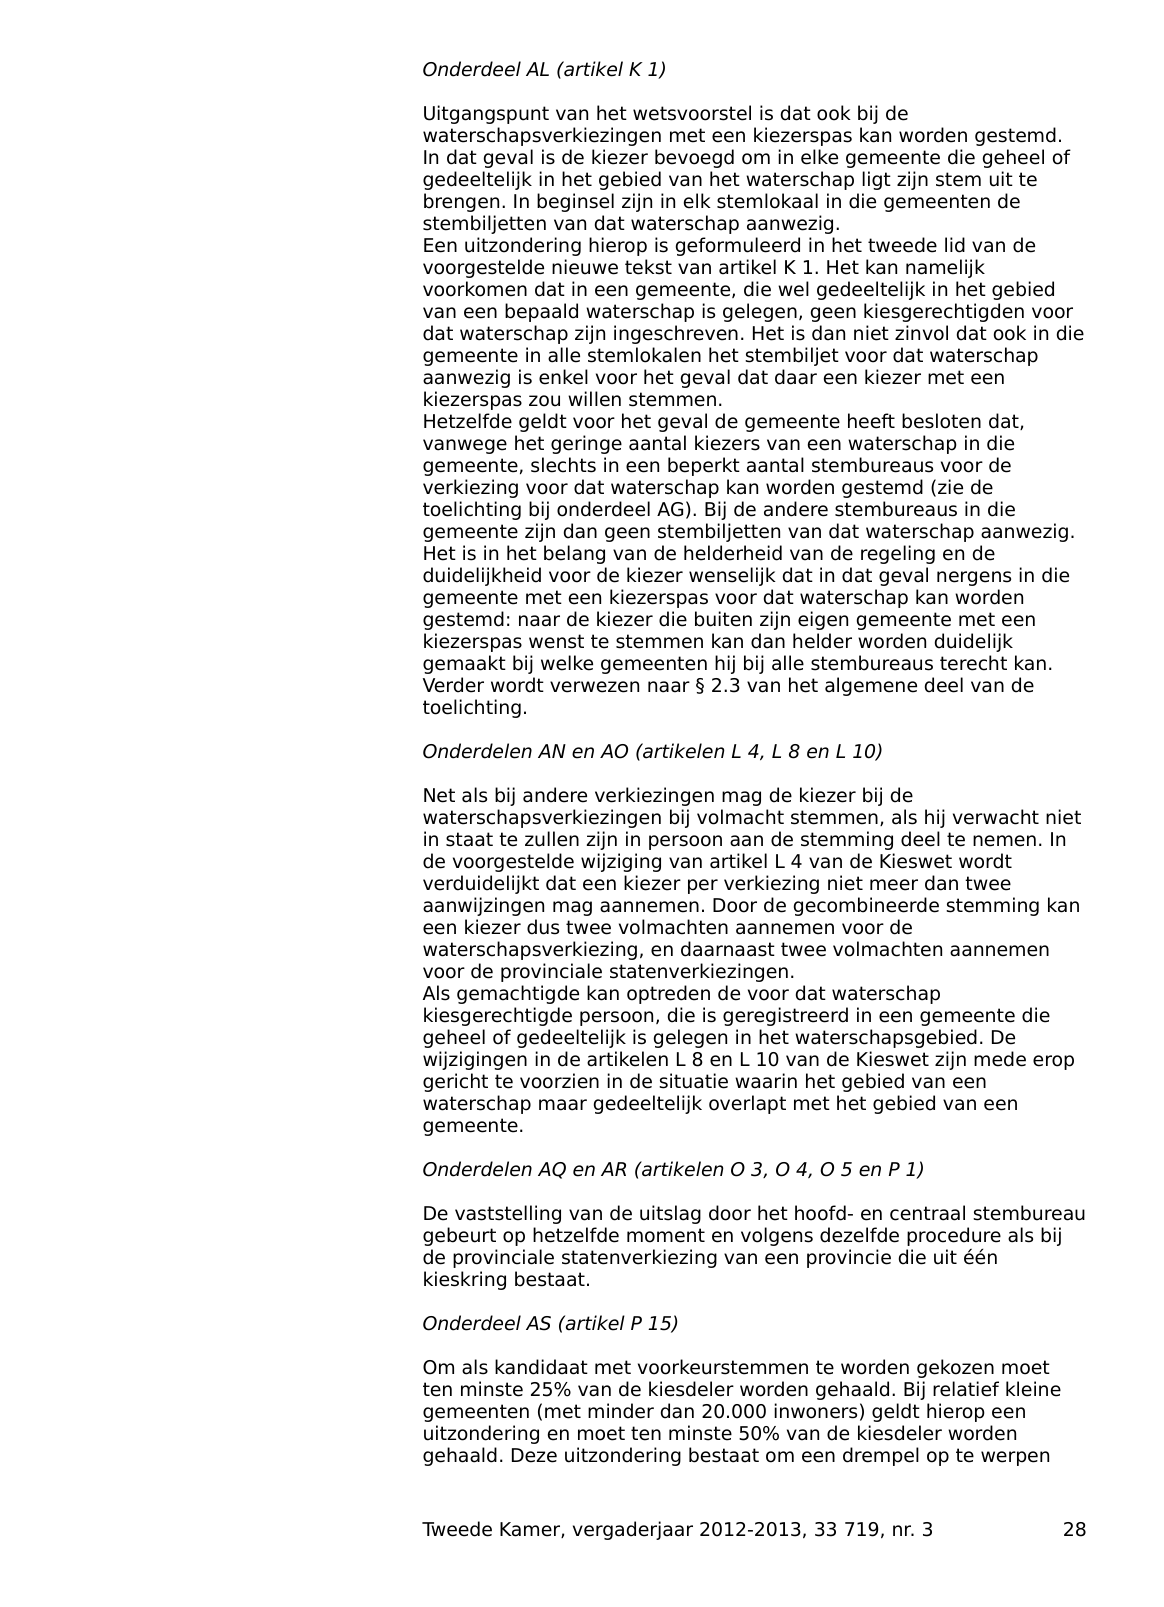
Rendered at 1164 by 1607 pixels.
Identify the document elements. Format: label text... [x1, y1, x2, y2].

text Hetzelfde geldt voor het geval de gemeente heeft besloten dat, vanwege het geringe aantal kiezers van een waterschap in die gemeente, slechts in een beperkt aantal stembureaus voor de verkiezing voor dat waterschap kan worden gestemd (zie de toelichting bij onderdeel AG). Bij de andere stembureaus in die gemeente zijn dan geen stembiljetten van dat waterschap aanwezig. Het is in het belang van de helderheid van de regeling en de duidelijkheid voor de kiezer wenselijk dat in dat geval nergens in die gemeente met een kiezerspas voor dat waterschap kan worden gestemd: naar de kiezer die buiten zijn eigen gemeente met een kiezerspas wenst te stemmen kan dan helder worden duidelijk gemaakt bij welke gemeenten hij bij alle stembureaus terecht kan. Verder wordt verwezen naar § 2.3 van het algemene deel van de toelichting. [422, 411, 1087, 719]
subtitle Onderdeel AL (artikel K 1) [422, 59, 1087, 81]
text Net als bij andere verkiezingen mag de kiezer bij de waterschapsverkiezingen bij volmacht stemmen, als hij verwacht niet in staat te zullen zijn in persoon aan de stemming deel te nemen. In de voorgestelde wijziging van artikel L 4 van de Kieswet wordt verduidelijkt dat een kiezer per verkiezing niet meer dan twee aanwijzingen mag aannemen. Door de gecombineerde stemming kan een kiezer dus twee volmachten aannemen voor de waterschapsverkiezing, en daarnaast twee volmachten aannemen voor de provinciale statenverkiezingen. [422, 785, 1087, 983]
subtitle Onderdeel AS (artikel P 15) [422, 1313, 1087, 1335]
text Als gemachtigde kan optreden de voor dat waterschap kiesgerechtigde persoon, die is geregistreerd in een gemeente die geheel of gedeeltelijk is gelegen in het waterschapsgebied. De wijzigingen in de artikelen L 8 en L 10 van de Kieswet zijn mede erop gericht te voorzien in de situatie waarin het gebied van een waterschap maar gedeeltelijk overlapt met het gebied van een gemeente. [422, 983, 1087, 1137]
subtitle Onderdelen AN en AO (artikelen L 4, L 8 en L 10) [422, 741, 1087, 763]
subtitle Onderdelen AQ en AR (artikelen O 3, O 4, O 5 en P 1) [422, 1159, 1087, 1181]
text Uitgangspunt van het wetsvoorstel is dat ook bij de waterschapsverkiezingen met een kiezerspas kan worden gestemd. In dat geval is de kiezer bevoegd om in elke gemeente die geheel of gedeeltelijk in het gebied van het waterschap ligt zijn stem uit te brengen. In beginsel zijn in elk stemlokaal in die gemeenten de stembiljetten van dat waterschap aanwezig. [422, 103, 1087, 235]
text De vaststelling van de uitslag door het hoofd- en centraal stembureau gebeurt op hetzelfde moment en volgens dezelfde procedure als bij de provinciale statenverkiezing van een provincie die uit één kieskring bestaat. [422, 1203, 1087, 1291]
text Een uitzondering hierop is geformuleerd in het tweede lid van de voorgestelde nieuwe tekst van artikel K 1. Het kan namelijk voorkomen dat in een gemeente, die wel gedeeltelijk in het gebied van een bepaald waterschap is gelegen, geen kiesgerechtigden voor dat waterschap zijn ingeschreven. Het is dan niet zinvol dat ook in die gemeente in alle stemlokalen het stembiljet voor dat waterschap aanwezig is enkel voor het geval dat daar een kiezer met een kiezerspas zou willen stemmen. [422, 235, 1087, 411]
text Om als kandidaat met voorkeurstemmen te worden gekozen moet ten minste 25% van de kiesdeler worden gehaald. Bij relatief kleine gemeenten (met minder dan 20.000 inwoners) geldt hierop een uitzondering en moet ten minste 50% van de kiesdeler worden gehaald. Deze uitzondering bestaat om een drempel op te werpen [422, 1357, 1087, 1467]
